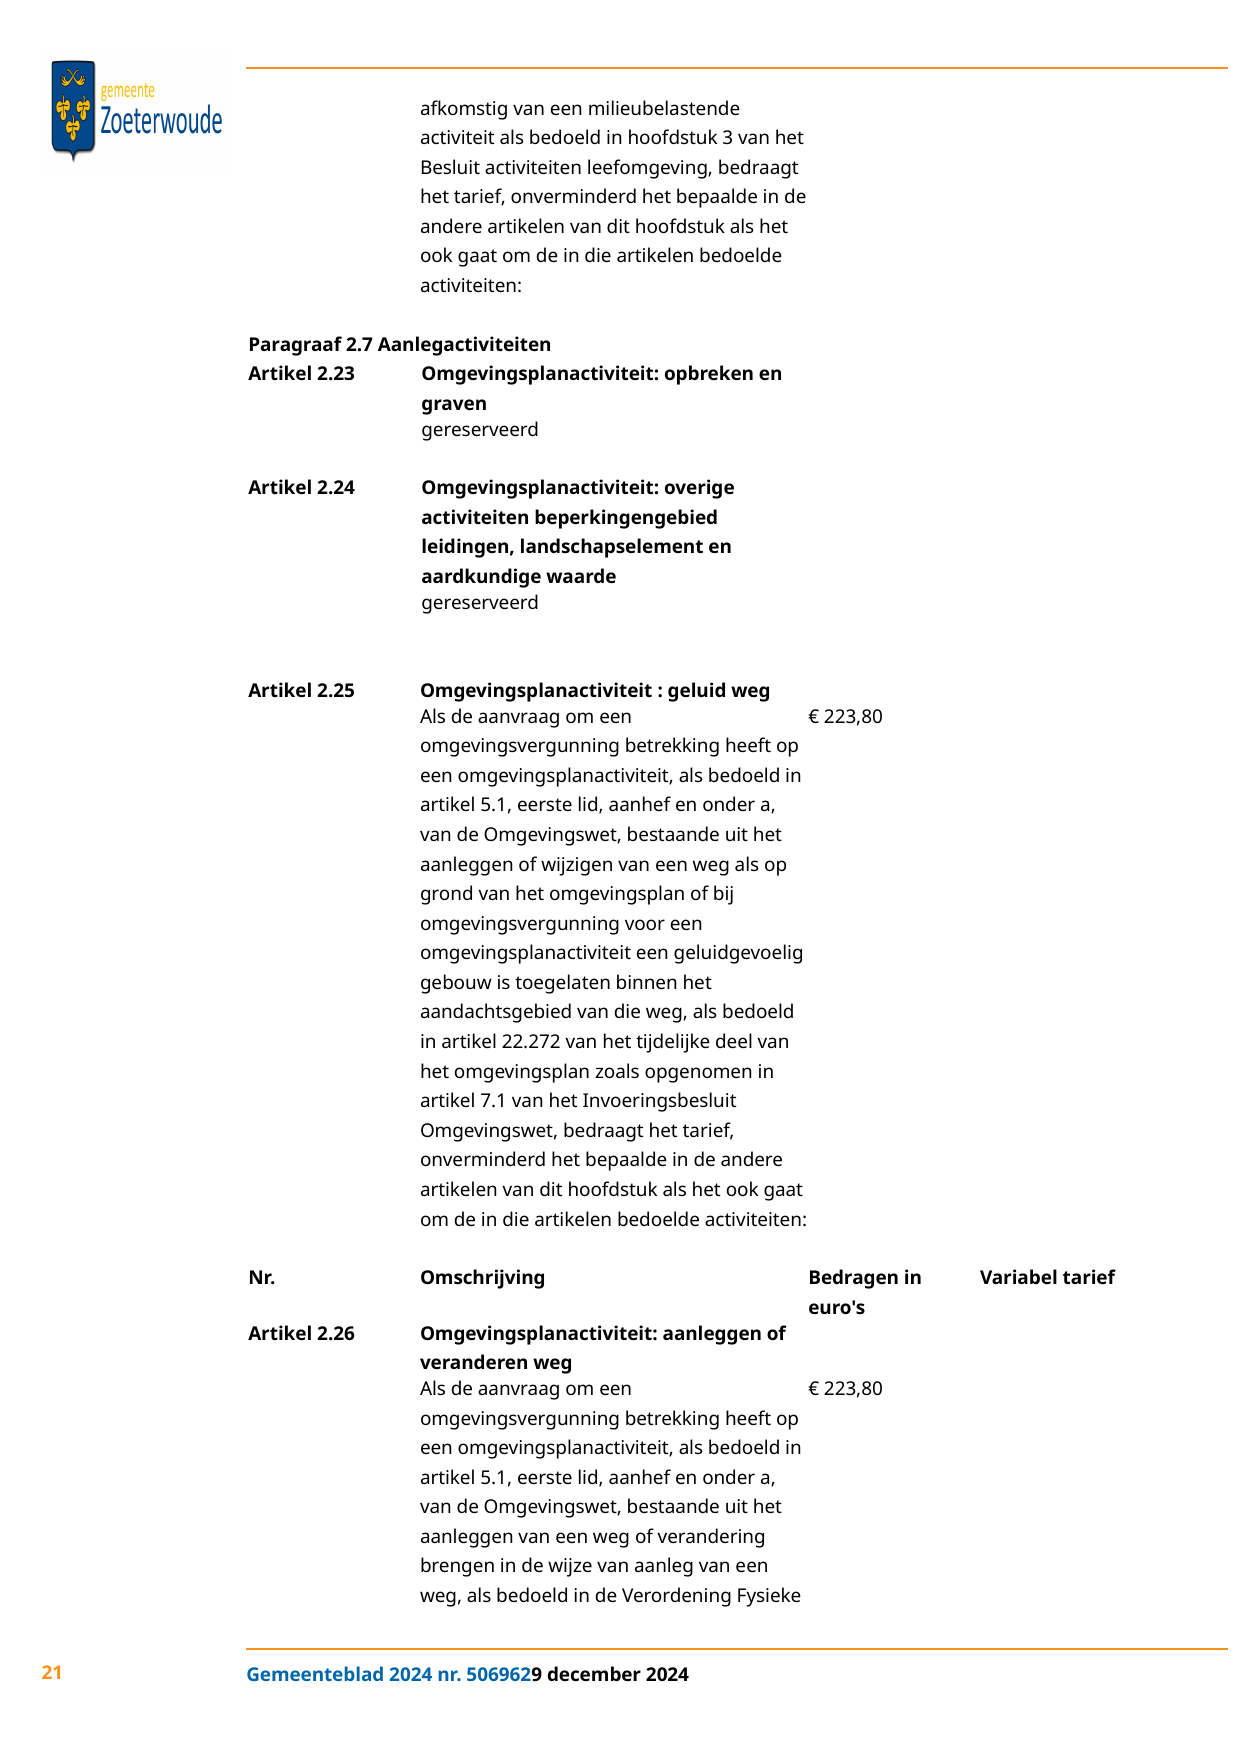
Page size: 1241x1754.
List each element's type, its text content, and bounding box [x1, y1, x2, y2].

table_header [979, 475, 1152, 589]
table_header [980, 677, 1152, 703]
table_header Artikel 2.23 [248, 361, 421, 416]
table_cell Als de aanvraag om een omgevingsvergunning betrekking heeft op een omgevingsplanactiviteit, als bedoeld in artikel 5.1, eerste lid, aanhef en onder a, van de Omgevingswet, bestaande uit het aanleggen of wijzigen van een weg als op grond van het omgevingsplan of bij omgevingsvergunning voor een omgevingsplanactiviteit een geluidgevoelig gebouw is toegelaten binnen het aandachtsgebied van die weg, als bedoeld in artikel 22.272 van het tijdelijke deel van het omgevingsplan zoals opgenomen in artikel 7.1 van het Invoeringsbesluit Omgevingswet, bedraagt het tarief, onverminderd het bepaalde in de andere artikelen van dit hoofdstuk als het ook gaat om de in die artikelen bedoelde activiteiten: [420, 703, 808, 1232]
table_header Omschrijving [420, 1265, 808, 1320]
table_cell [980, 703, 1152, 1232]
table_header Nr. [248, 1265, 420, 1320]
table_header [805, 475, 978, 589]
table_header [979, 361, 1152, 416]
table_cell [979, 416, 1152, 442]
table_header Artikel 2.25 [248, 677, 420, 703]
table_cell [980, 95, 1152, 298]
table_cell [248, 589, 421, 615]
table_cell [248, 1375, 420, 1608]
text Paragraaf 2.7 Aanlegactiviteiten [248, 331, 1152, 357]
table_cell [248, 416, 421, 442]
table_cell gereserveerd [421, 416, 805, 442]
table_cell [980, 1320, 1152, 1375]
table_cell [248, 703, 420, 1232]
table_header Omgevingsplanactiviteit: opbreken en graven [421, 361, 805, 416]
table_cell Artikel 2.26 [248, 1320, 420, 1375]
table_header Bedragen in euro's [808, 1265, 980, 1320]
table_cell [248, 95, 420, 298]
table_header Variabel tarief [980, 1265, 1152, 1320]
table_cell gereserveerd [421, 589, 805, 615]
table_cell Omgevingsplanactiviteit: aanleggen of veranderen weg [420, 1320, 808, 1375]
table_cell € 223,80 [808, 703, 980, 1232]
table_header Omgevingsplanactiviteit: overige activiteiten beperkingengebied leidingen, landschapselement en aardkundige waarde [421, 475, 805, 589]
table_cell afkomstig van een milieubelastende activiteit als bedoeld in hoofdstuk 3 van het Besluit activiteiten leefomgeving, bedraagt het tarief, onverminderd het bepaalde in de andere artikelen van dit hoofdstuk als het ook gaat om de in die artikelen bedoelde activiteiten: [420, 95, 808, 298]
picture [41, 47, 231, 172]
table_header Omgevingsplanactiviteit : geluid weg [420, 677, 808, 703]
table_cell [808, 95, 980, 298]
table_cell € 223,80 [808, 1375, 980, 1608]
table_cell Als de aanvraag om een omgevingsvergunning betrekking heeft op een omgevingsplanactiviteit, als bedoeld in artikel 5.1, eerste lid, aanhef en onder a, van de Omgevingswet, bestaande uit het aanleggen van een weg of verandering brengen in de wijze van aanleg van een weg, als bedoeld in de Verordening Fysieke [420, 1375, 808, 1608]
table_header [808, 677, 980, 703]
table_header [805, 361, 978, 416]
table_cell [808, 1320, 980, 1375]
table_cell [979, 589, 1152, 615]
table_cell [805, 589, 978, 615]
table_cell [805, 416, 978, 442]
table_header Artikel 2.24 [248, 475, 421, 589]
table_cell [980, 1375, 1152, 1608]
